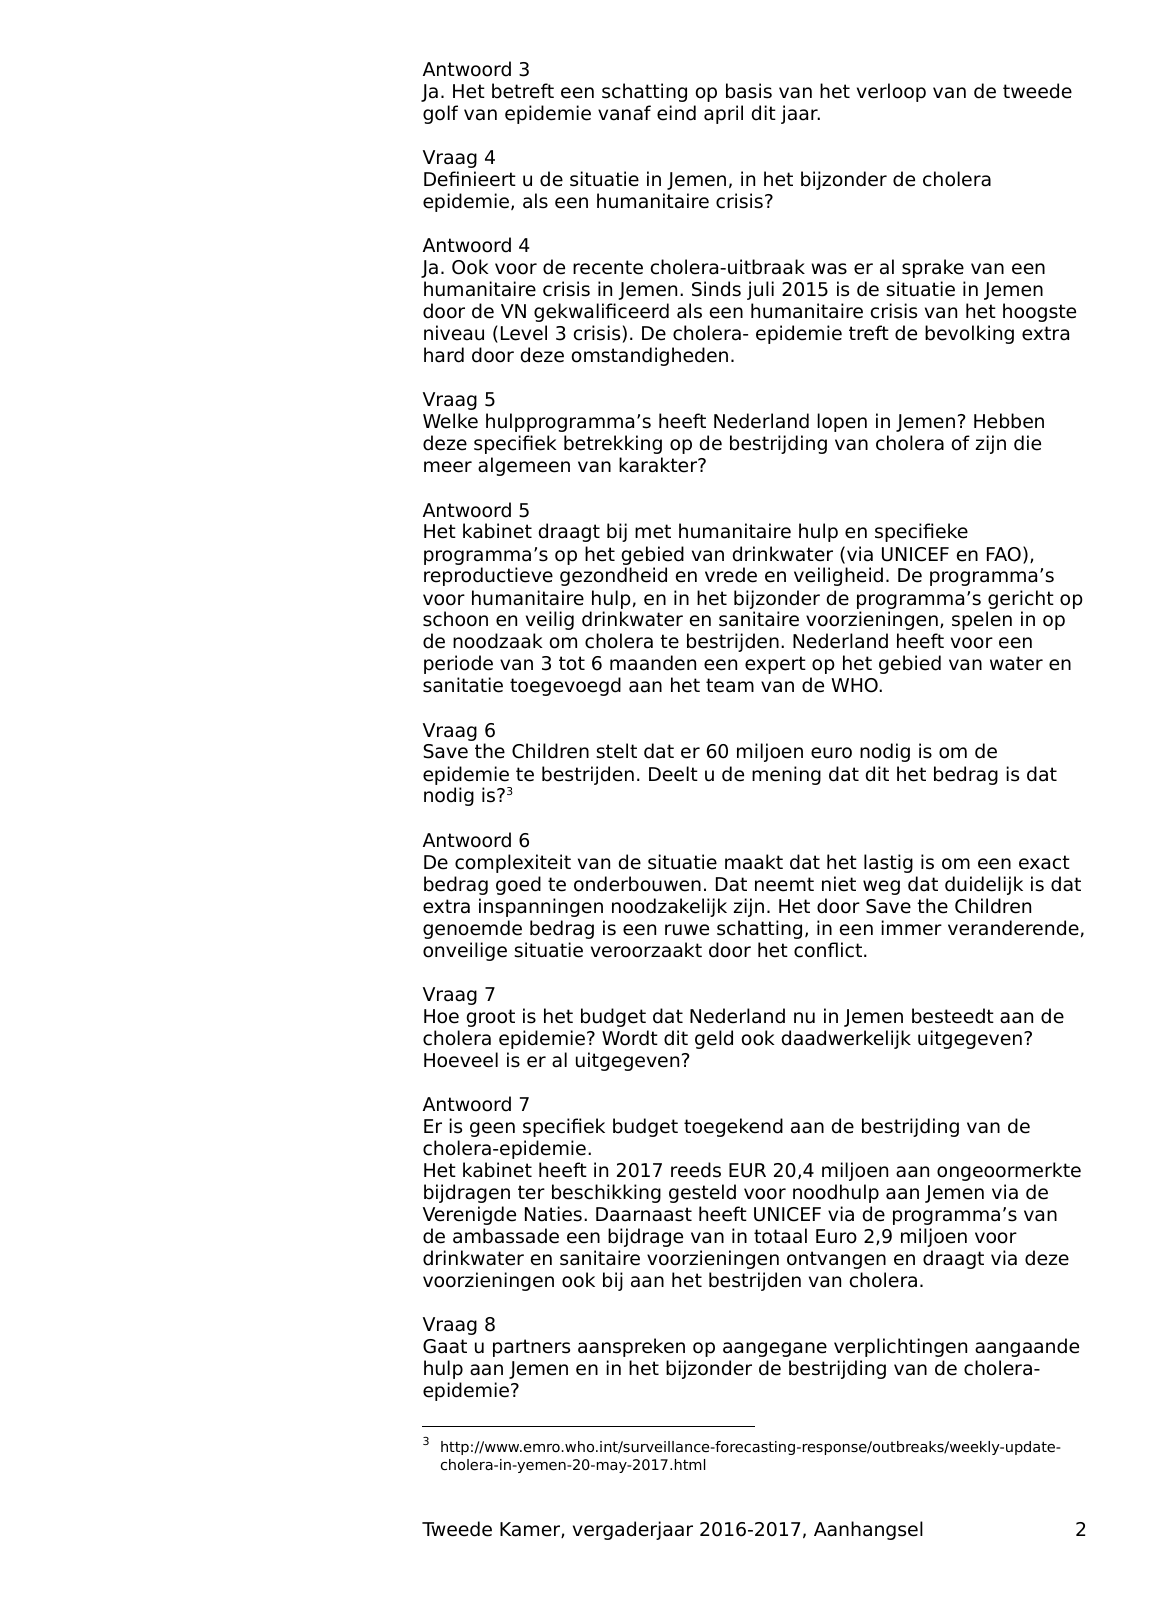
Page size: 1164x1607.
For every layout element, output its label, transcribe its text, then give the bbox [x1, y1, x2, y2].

text Er is geen specifiek budget toegekend aan de bestrijding van de cholera-epidemie. [422, 1116, 1087, 1160]
text Vraag 4 [422, 147, 1087, 169]
text Ja. Het betreft een schatting op basis van het verloop van de tweede golf van epidemie vanaf eind april dit jaar. [422, 81, 1087, 125]
text Definieert u de situatie in Jemen, in het bijzonder de cholera epidemie, als een humanitaire crisis? [422, 169, 1087, 213]
text Save the Children stelt dat er 60 miljoen euro nodig is om de epidemie te bestrijden. Deelt u de mening dat dit het bedrag is dat nodig is? [422, 741, 1087, 807]
text Antwoord 3 [422, 59, 1087, 81]
text Antwoord 6 [422, 829, 1087, 852]
text Ja. Ook voor de recente cholera-uitbraak was er al sprake van een humanitaire crisis in Jemen. Sinds juli 2015 is de situatie in Jemen door de VN gekwalificeerd als een humanitaire crisis van het hoogste niveau (Level 3 crisis). De cholera- epidemie treft de bevolking extra hard door deze omstandigheden. [422, 257, 1087, 367]
text Vraag 7 [422, 984, 1087, 1006]
text Vraag 8 [422, 1314, 1087, 1336]
text Vraag 5 [422, 389, 1087, 411]
text Welke hulpprogramma’s heeft Nederland lopen in Jemen? Hebben deze specifiek betrekking op de bestrijding van cholera of zijn die meer algemeen van karakter? [422, 411, 1087, 477]
text Vraag 6 [422, 719, 1087, 741]
text Antwoord 5 [422, 499, 1087, 521]
text Antwoord 7 [422, 1094, 1087, 1116]
text Antwoord 4 [422, 235, 1087, 257]
text Hoe groot is het budget dat Nederland nu in Jemen besteedt aan de cholera epidemie? Wordt dit geld ook daadwerkelijk uitgegeven? Hoeveel is er al uitgegeven? [422, 1006, 1087, 1072]
text Het kabinet heeft in 2017 reeds EUR 20,4 miljoen aan ongeoormerkte bijdragen ter beschikking gesteld voor noodhulp aan Jemen via de Verenigde Naties. Daarnaast heeft UNICEF via de programma’s van de ambassade een bijdrage van in totaal Euro 2,9 miljoen voor drinkwater en sanitaire voorzieningen ontvangen en draagt via deze voorzieningen ook bij aan het bestrijden van cholera. [422, 1160, 1087, 1292]
text http://www.emro.who.int/surveillance-forecasting-response/outbreaks/weekly-update-cholera-in-yemen-20-may-2017.html [422, 1435, 1087, 1474]
text De complexiteit van de situatie maakt dat het lastig is om een exact bedrag goed te onderbouwen. Dat neemt niet weg dat duidelijk is dat extra inspanningen noodzakelijk zijn. Het door Save the Children genoemde bedrag is een ruwe schatting, in een immer veranderende, onveilige situatie veroorzaakt door het conflict. [422, 852, 1087, 961]
text Gaat u partners aanspreken op aangegane verplichtingen aangaande hulp aan Jemen en in het bijzonder de bestrijding van de cholera-epidemie? [422, 1336, 1087, 1402]
text Het kabinet draagt bij met humanitaire hulp en specifieke programma’s op het gebied van drinkwater (via UNICEF en FAO), reproductieve gezondheid en vrede en veiligheid. De programma’s voor humanitaire hulp, en in het bijzonder de programma’s gericht op schoon en veilig drinkwater en sanitaire voorzieningen, spelen in op de noodzaak om cholera te bestrijden. Nederland heeft voor een periode van 3 tot 6 maanden een expert op het gebied van water en sanitatie toegevoegd aan het team van de WHO. [422, 521, 1087, 697]
